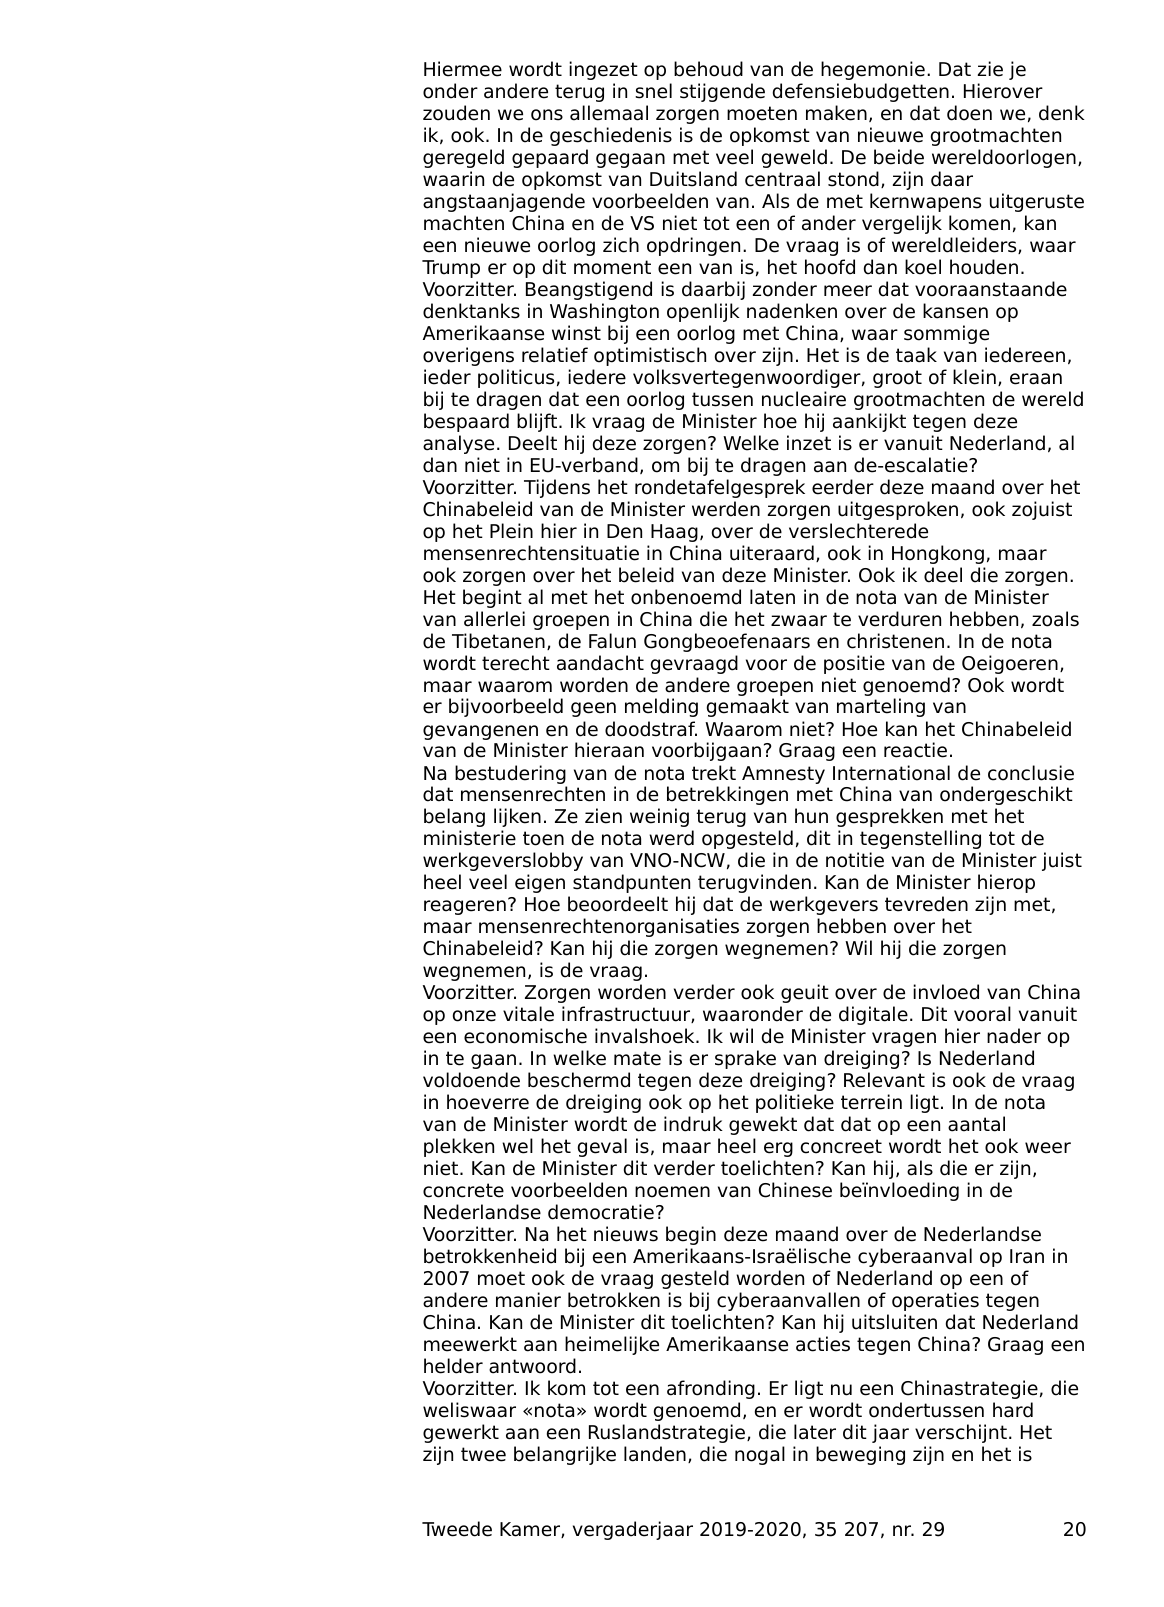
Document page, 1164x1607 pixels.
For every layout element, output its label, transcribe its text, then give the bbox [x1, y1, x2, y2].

text Voorzitter. Beangstigend is daarbij zonder meer dat vooraanstaande denktanks in Washington openlijk nadenken over de kansen op Amerikaanse winst bij een oorlog met China, waar sommige overigens relatief optimistisch over zijn. Het is de taak van iedereen, ieder politicus, iedere volksvertegenwoordiger, groot of klein, eraan bij te dragen dat een oorlog tussen nucleaire grootmachten de wereld bespaard blijft. Ik vraag de Minister hoe hij aankijkt tegen deze analyse. Deelt hij deze zorgen? Welke inzet is er vanuit Nederland, al dan niet in EU-verband, om bij te dragen aan de-escalatie? [422, 279, 1087, 477]
text Voorzitter. Zorgen worden verder ook geuit over de invloed van China op onze vitale infrastructuur, waaronder de digitale. Dit vooral vanuit een economische invalshoek. Ik wil de Minister vragen hier nader op in te gaan. In welke mate is er sprake van dreiging? Is Nederland voldoende beschermd tegen deze dreiging? Relevant is ook de vraag in hoeverre de dreiging ook op het politieke terrein ligt. In de nota van de Minister wordt de indruk gewekt dat dat op een aantal plekken wel het geval is, maar heel erg concreet wordt het ook weer niet. Kan de Minister dit verder toelichten? Kan hij, als die er zijn, concrete voorbeelden noemen van Chinese beïnvloeding in de Nederlandse democratie? [422, 982, 1087, 1224]
text Na bestudering van de nota trekt Amnesty International de conclusie dat mensenrechten in de betrekkingen met China van ondergeschikt belang lijken. Ze zien weinig terug van hun gesprekken met het ministerie toen de nota werd opgesteld, dit in tegenstelling tot de werkgeverslobby van VNO-NCW, die in de notitie van de Minister juist heel veel eigen standpunten terugvinden. Kan de Minister hierop reageren? Hoe beoordeelt hij dat de werkgevers tevreden zijn met, maar mensenrechtenorganisaties zorgen hebben over het Chinabeleid? Kan hij die zorgen wegnemen? Wil hij die zorgen wegnemen, is de vraag. [422, 762, 1087, 982]
text Voorzitter. Tijdens het rondetafelgesprek eerder deze maand over het Chinabeleid van de Minister werden zorgen uitgesproken, ook zojuist op het Plein hier in Den Haag, over de verslechterede mensenrechtensituatie in China uiteraard, ook in Hongkong, maar ook zorgen over het beleid van deze Minister. Ook ik deel die zorgen. Het begint al met het onbenoemd laten in de nota van de Minister van allerlei groepen in China die het zwaar te verduren hebben, zoals de Tibetanen, de Falun Gongbeoefenaars en christenen. In de nota wordt terecht aandacht gevraagd voor de positie van de Oeigoeren, maar waarom worden de andere groepen niet genoemd? Ook wordt er bijvoorbeeld geen melding gemaakt van marteling van gevangenen en de doodstraf. Waarom niet? Hoe kan het Chinabeleid van de Minister hieraan voorbijgaan? Graag een reactie. [422, 477, 1087, 762]
text Hiermee wordt ingezet op behoud van de hegemonie. Dat zie je onder andere terug in snel stijgende defensiebudgetten. Hierover zouden we ons allemaal zorgen moeten maken, en dat doen we, denk ik, ook. In de geschiedenis is de opkomst van nieuwe grootmachten geregeld gepaard gegaan met veel geweld. De beide wereldoorlogen, waarin de opkomst van Duitsland centraal stond, zijn daar angstaanjagende voorbeelden van. Als de met kernwapens uitgeruste machten China en de VS niet tot een of ander vergelijk komen, kan een nieuwe oorlog zich opdringen. De vraag is of wereldleiders, waar Trump er op dit moment een van is, het hoofd dan koel houden. [422, 59, 1087, 279]
text Voorzitter. Ik kom tot een afronding. Er ligt nu een Chinastrategie, die weliswaar «nota» wordt genoemd, en er wordt ondertussen hard gewerkt aan een Ruslandstrategie, die later dit jaar verschijnt. Het zijn twee belangrijke landen, die nogal in beweging zijn en het is [422, 1378, 1087, 1466]
text Voorzitter. Na het nieuws begin deze maand over de Nederlandse betrokkenheid bij een Amerikaans-Israëlische cyberaanval op Iran in 2007 moet ook de vraag gesteld worden of Nederland op een of andere manier betrokken is bij cyberaanvallen of operaties tegen China. Kan de Minister dit toelichten? Kan hij uitsluiten dat Nederland meewerkt aan heimelijke Amerikaanse acties tegen China? Graag een helder antwoord. [422, 1224, 1087, 1378]
